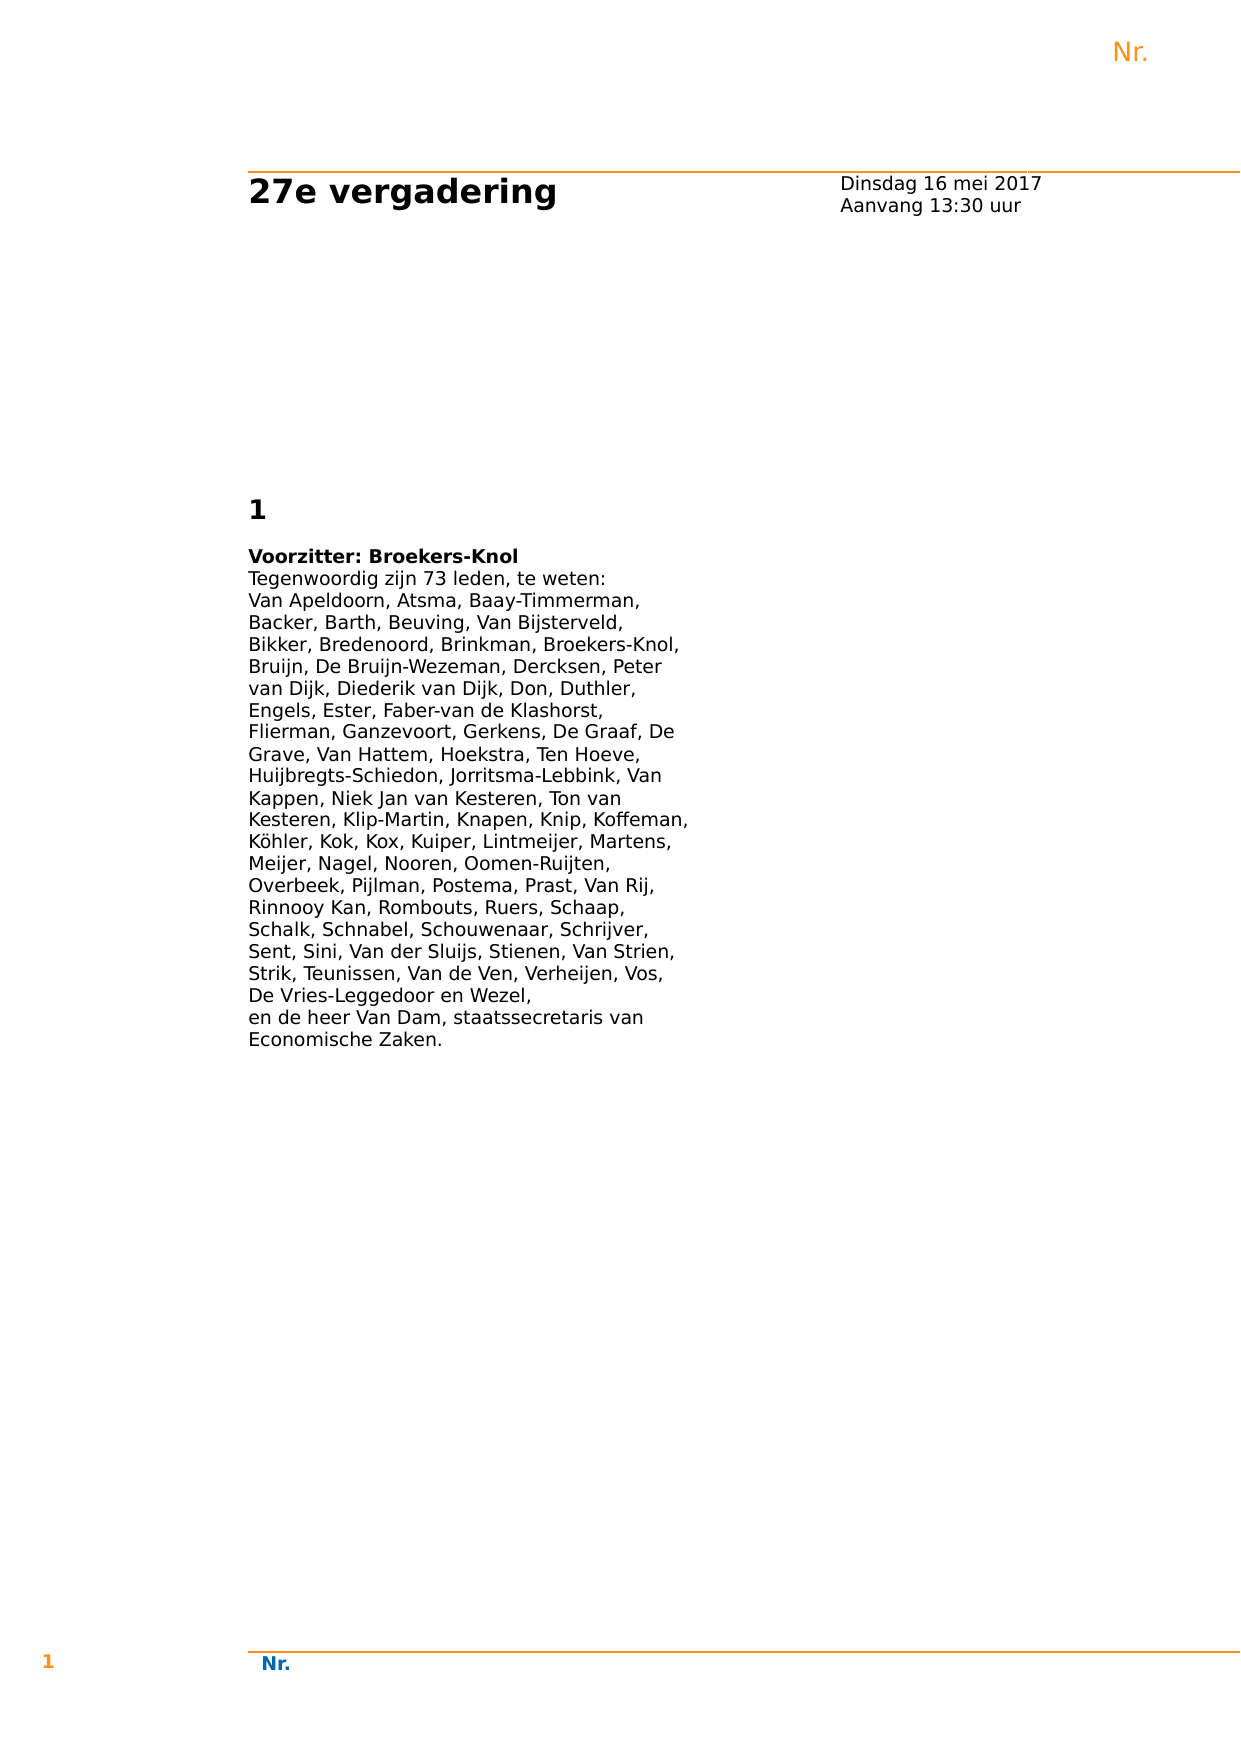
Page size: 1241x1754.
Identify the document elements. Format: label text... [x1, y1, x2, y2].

table_header Dinsdag 16 mei 2017 [840, 173, 1163, 195]
text Van Apeldoorn, Atsma, Baay-Timmerman, Backer, Barth, Beuving, Van Bijsterveld, Bikker, Bredenoord, Brinkman, Broekers-Knol, Bruijn, De Bruijn-Wezeman, Dercksen, Peter van Dijk, Diederik van Dijk, Don, Duthler, Engels, Ester, Faber-van de Klashorst, Flierman, Ganzevoort, Gerkens, De Graaf, De Grave, Van Hattem, Hoekstra, Ten Hoeve, Huijbregts-Schiedon, Jorritsma-Lebbink, Van Kappen, Niek Jan van Kesteren, Ton van Kesteren, Klip-Martin, Knapen, Knip, Koffeman, Köhler, Kok, Kox, Kuiper, Lintmeijer, Martens, Meijer, Nagel, Nooren, Oomen-Ruijten, Overbeek, Pijlman, Postema, Prast, Van Rij, Rinnooy Kan, Rombouts, Ruers, Schaap, Schalk, Schnabel, Schouwenaar, Schrijver, Sent, Sini, Van der Sluijs, Stienen, Van Strien, Strik, Teunissen, Van de Ven, Verheijen, Vos, De Vries-Leggedoor en Wezel, [248, 589, 691, 1007]
table_cell Aanvang 13:30 uur [840, 195, 1163, 217]
text Tegenwoordig zijn 73 leden, te weten: [248, 568, 691, 589]
text Voorzitter: Broekers-Knol [248, 546, 691, 568]
text en de heer Van Dam, staatssecretaris van Economische Zaken. [248, 1007, 691, 1051]
title 1 [248, 494, 691, 526]
table_header 27e vergadering [248, 173, 840, 217]
